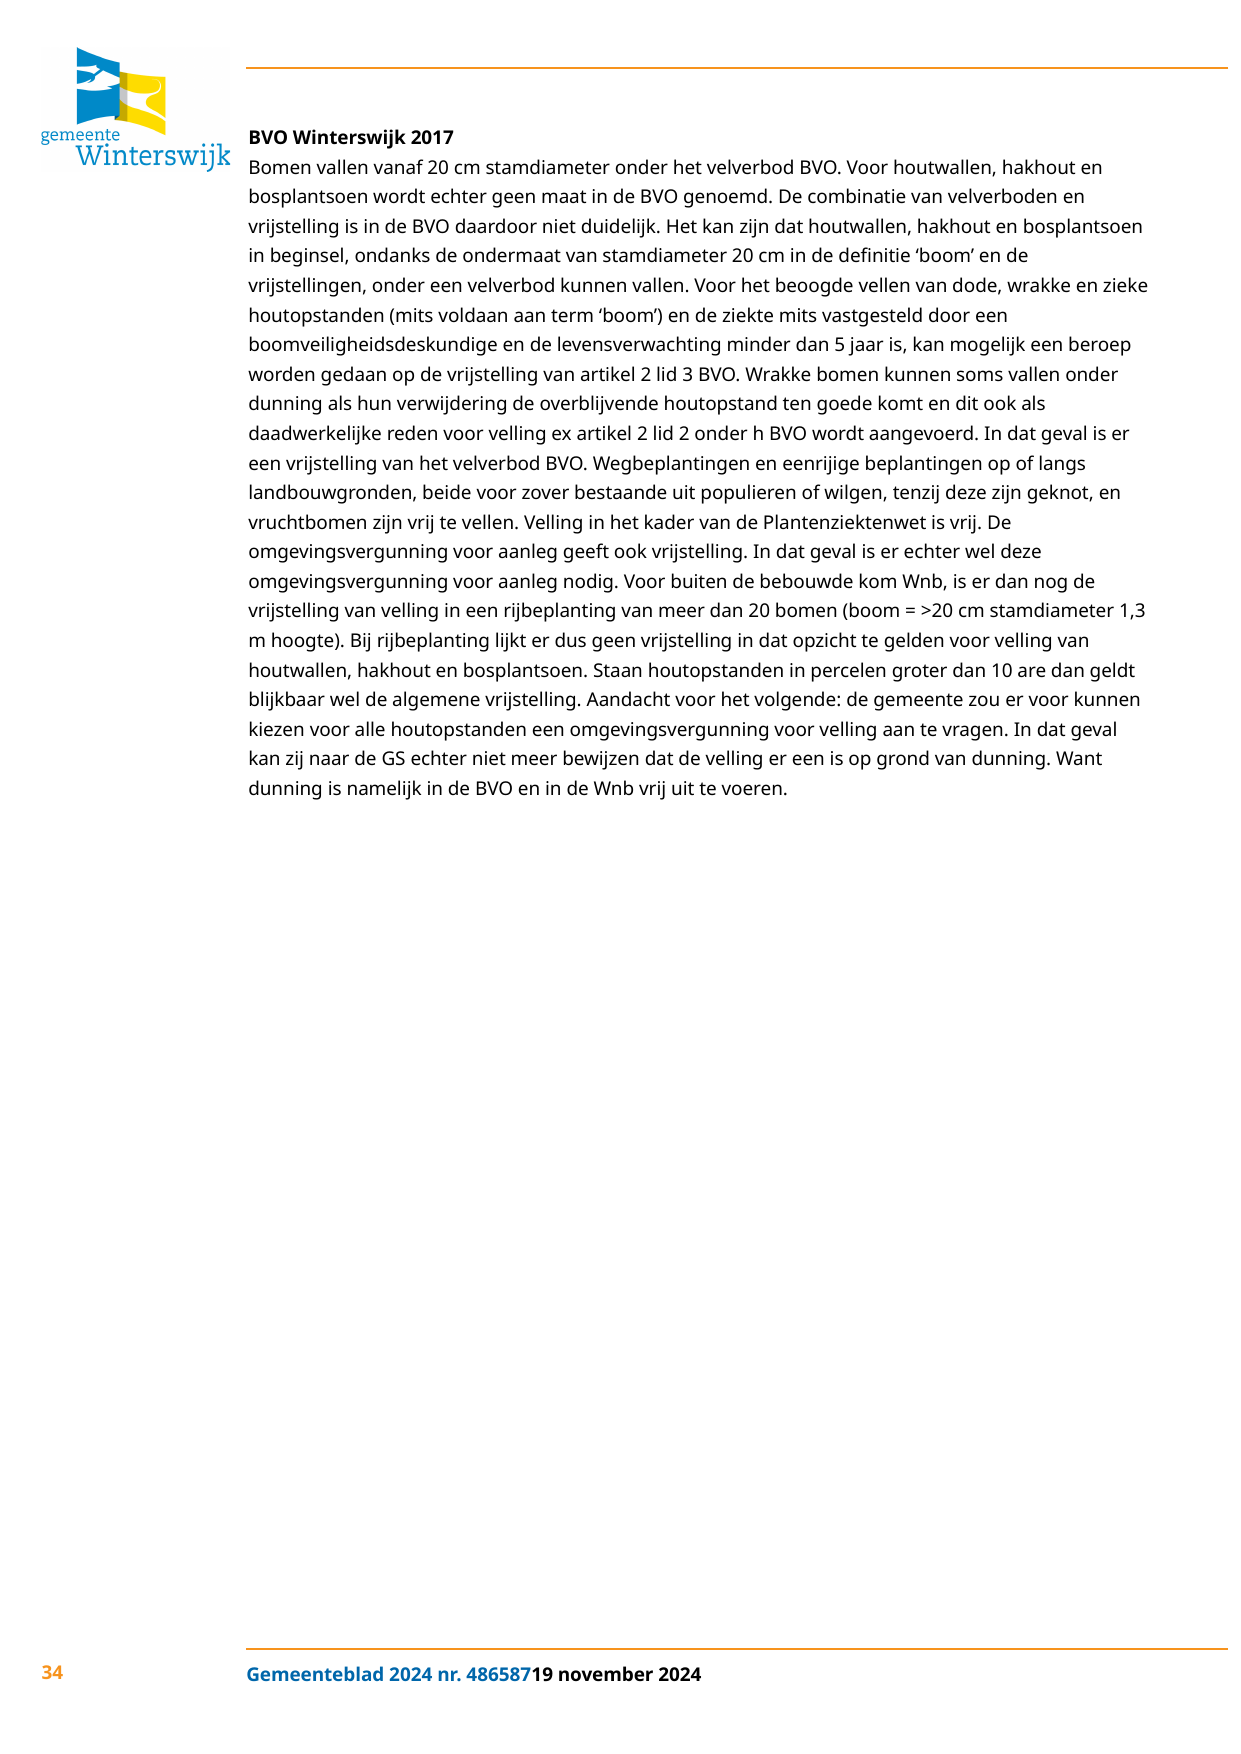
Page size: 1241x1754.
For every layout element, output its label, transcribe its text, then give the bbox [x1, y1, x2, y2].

text BVO Winterswijk 2017 [248, 124, 1152, 150]
text Bomen vallen vanaf 20 cm stamdiameter onder het velverbod BVO. Voor houtwallen, hakhout en bosplantsoen wordt echter geen maat in de BVO genoemd. De combinatie van velverboden en vrijstelling is in de BVO daardoor niet duidelijk. Het kan zijn dat houtwallen, hakhout en bosplantsoen in beginsel, ondanks de ondermaat van stamdiameter 20 cm in de definitie ‘boom’ en de vrijstellingen, onder een velverbod kunnen vallen. Voor het beoogde vellen van dode, wrakke en zieke houtopstanden (mits voldaan aan term ‘boom’) en de ziekte mits vastgesteld door een boomveiligheidsdeskundige en de levensverwachting minder dan 5 jaar is, kan mogelijk een beroep worden gedaan op de vrijstelling van artikel 2 lid 3 BVO. Wrakke bomen kunnen soms vallen onder dunning als hun verwijdering de overblijvende houtopstand ten goede komt en dit ook als daadwerkelijke reden voor velling ex artikel 2 lid 2 onder h BVO wordt aangevoerd. In dat geval is er een vrijstelling van het velverbod BVO. Wegbeplantingen en eenrijige beplantingen op of langs landbouwgronden, beide voor zover bestaande uit populieren of wilgen, tenzij deze zijn geknot, en vruchtbomen zijn vrij te vellen. Velling in het kader van de Plantenziektenwet is vrij. De omgevingsvergunning voor aanleg geeft ook vrijstelling. In dat geval is er echter wel deze omgevingsvergunning voor aanleg nodig. Voor buiten de bebouwde kom Wnb, is er dan nog de vrijstelling van velling in een rijbeplanting van meer dan 20 bomen (boom = >20 cm stamdiameter 1,3 m hoogte). Bij rijbeplanting lijkt er dus geen vrijstelling in dat opzicht te gelden voor velling van houtwallen, hakhout en bosplantsoen. Staan houtopstanden in percelen groter dan 10 are dan geldt blijkbaar wel de algemene vrijstelling. Aandacht voor het volgende: de gemeente zou er voor kunnen kiezen voor alle houtopstanden een omgevingsvergunning voor velling aan te vragen. In dat geval kan zij naar de GS echter niet meer bewijzen dat de velling er een is op grond van dunning. Want dunning is namelijk in de BVO en in de Wnb vrij uit te voeren. [248, 154, 1152, 801]
picture [41, 47, 231, 172]
picture [225, 153, 231, 162]
